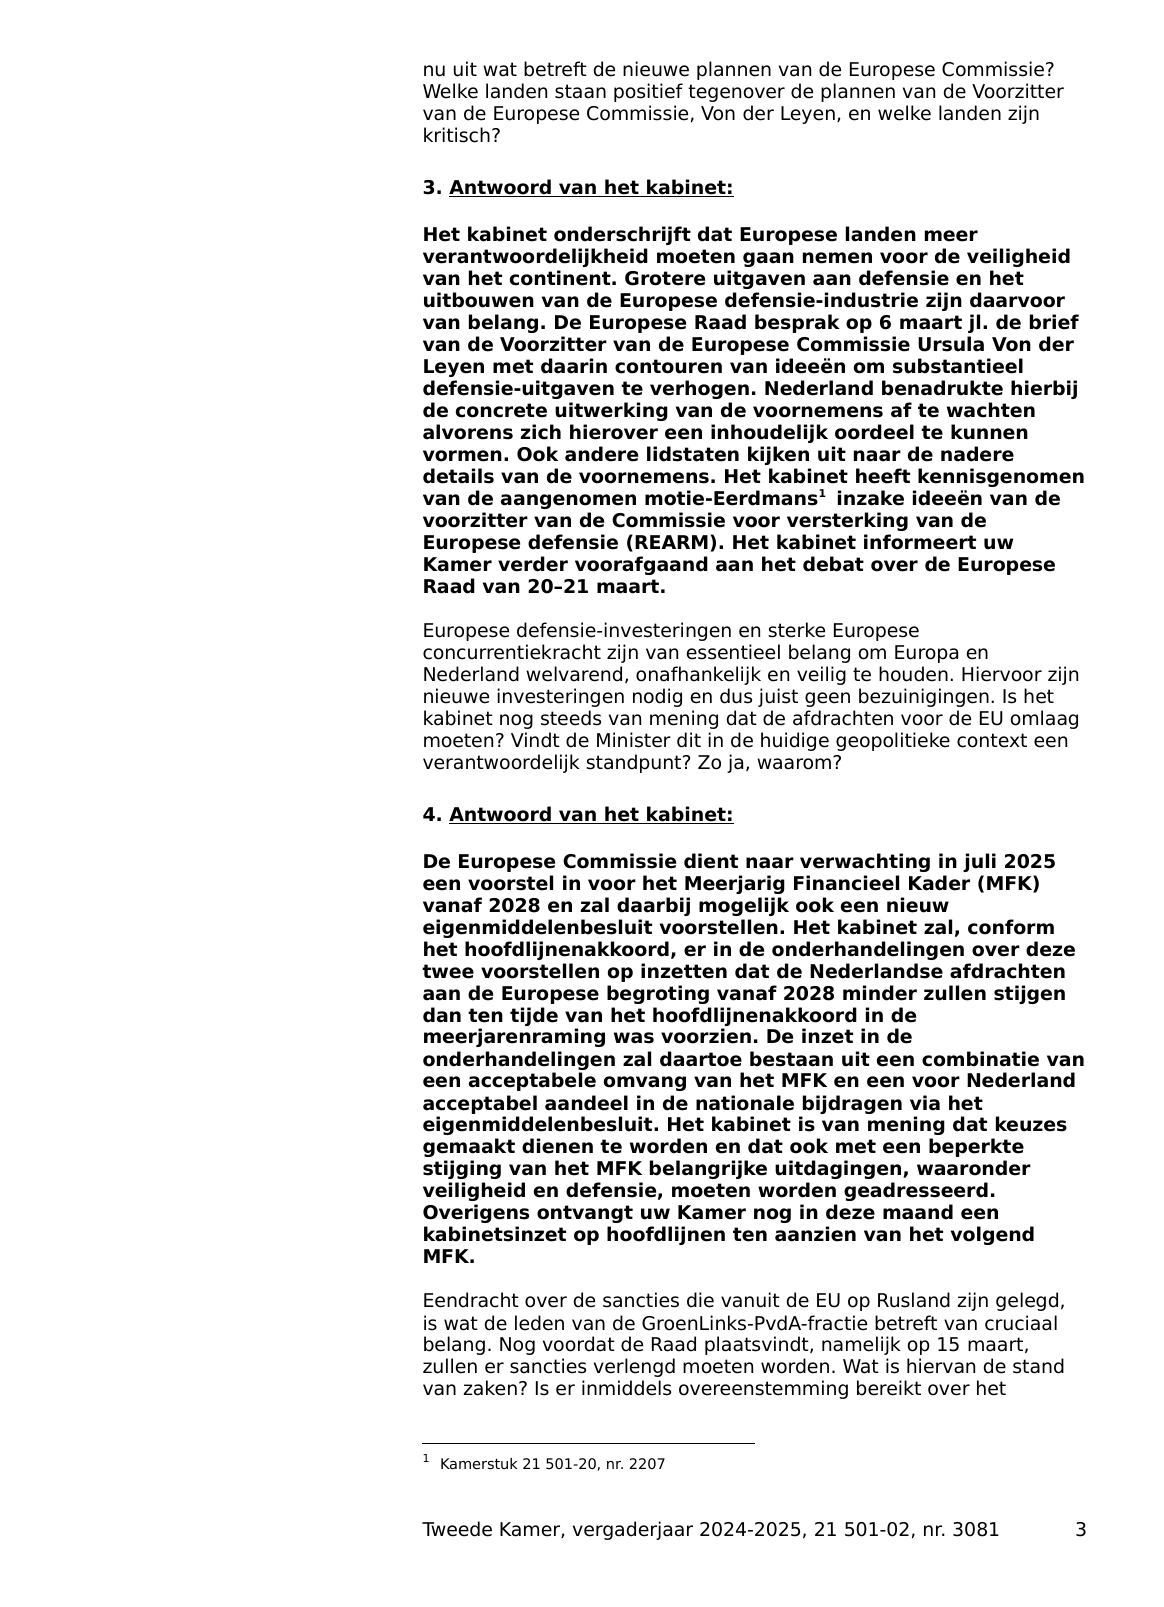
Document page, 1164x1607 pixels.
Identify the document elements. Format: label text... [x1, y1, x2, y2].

text Het kabinet onderschrijft dat Europese landen meer verantwoordelijkheid moeten gaan nemen voor de veiligheid van het continent. Grotere uitgaven aan defensie en het uitbouwen van de Europese defensie-industrie zijn daarvoor van belang. De Europese Raad besprak op 6 maart jl. de brief van de Voorzitter van de Europese Commissie Ursula Von der Leyen met daarin contouren van ideeën om substantieel defensie-uitgaven te verhogen. Nederland benadrukte hierbij de concrete uitwerking van de voornemens af te wachten alvorens zich hierover een inhoudelijk oordeel te kunnen vormen. Ook andere lidstaten kijken uit naar de nadere details van de voornemens. Het kabinet heeft kennisgenomen van de aangenomen motie-Eerdmans inzake ideeën van de voorzitter van de Commissie voor versterking van de Europese defensie (REARM). Het kabinet informeert uw Kamer verder voorafgaand aan het debat over de Europese Raad van 20–21 maart. [422, 224, 1087, 598]
text Eendracht over de sancties die vanuit de EU op Rusland zijn gelegd, is wat de leden van de GroenLinks-PvdA-fractie betreft van cruciaal belang. Nog voordat de Raad plaatsvindt, namelijk op 15 maart, zullen er sancties verlengd moeten worden. Wat is hiervan de stand van zaken? Is er inmiddels overeenstemming bereikt over het [422, 1290, 1087, 1400]
subtitle 3. Antwoord van het kabinet: [422, 177, 1087, 199]
text De Europese Commissie dient naar verwachting in juli 2025 een voorstel in voor het Meerjarig Financieel Kader (MFK) vanaf 2028 en zal daarbij mogelijk ook een nieuw eigenmiddelenbesluit voorstellen. Het kabinet zal, conform het hoofdlijnenakkoord, er in de onderhandelingen over deze twee voorstellen op inzetten dat de Nederlandse afdrachten aan de Europese begroting vanaf 2028 minder zullen stijgen dan ten tijde van het hoofdlijnenakkoord in de meerjarenraming was voorzien. De inzet in de onderhandelingen zal daartoe bestaan uit een combinatie van een acceptabele omvang van het MFK en een voor Nederland acceptabel aandeel in de nationale bijdragen via het eigenmiddelenbesluit. Het kabinet is van mening dat keuzes gemaakt dienen te worden en dat ook met een beperkte stijging van het MFK belangrijke uitdagingen, waaronder veiligheid en defensie, moeten worden geadresseerd. Overigens ontvangt uw Kamer nog in deze maand een kabinetsinzet op hoofdlijnen ten aanzien van het volgend MFK. [422, 851, 1087, 1268]
subtitle 4. Antwoord van het kabinet: [422, 804, 1087, 826]
text Europese defensie-investeringen en sterke Europese concurrentiekracht zijn van essentieel belang om Europa en Nederland welvarend, onafhankelijk en veilig te houden. Hiervoor zijn nieuwe investeringen nodig en dus juist geen bezuinigingen. Is het kabinet nog steeds van mening dat de afdrachten voor de EU omlaag moeten? Vindt de Minister dit in de huidige geopolitieke context een verantwoordelijk standpunt? Zo ja, waarom? [422, 620, 1087, 774]
text Kamerstuk 21 501-20, nr. 2207 [422, 1452, 1087, 1474]
text nu uit wat betreft de nieuwe plannen van de Europese Commissie? Welke landen staan positief tegenover de plannen van de Voorzitter van de Europese Commissie, Von der Leyen, en welke landen zijn kritisch? [422, 59, 1087, 147]
